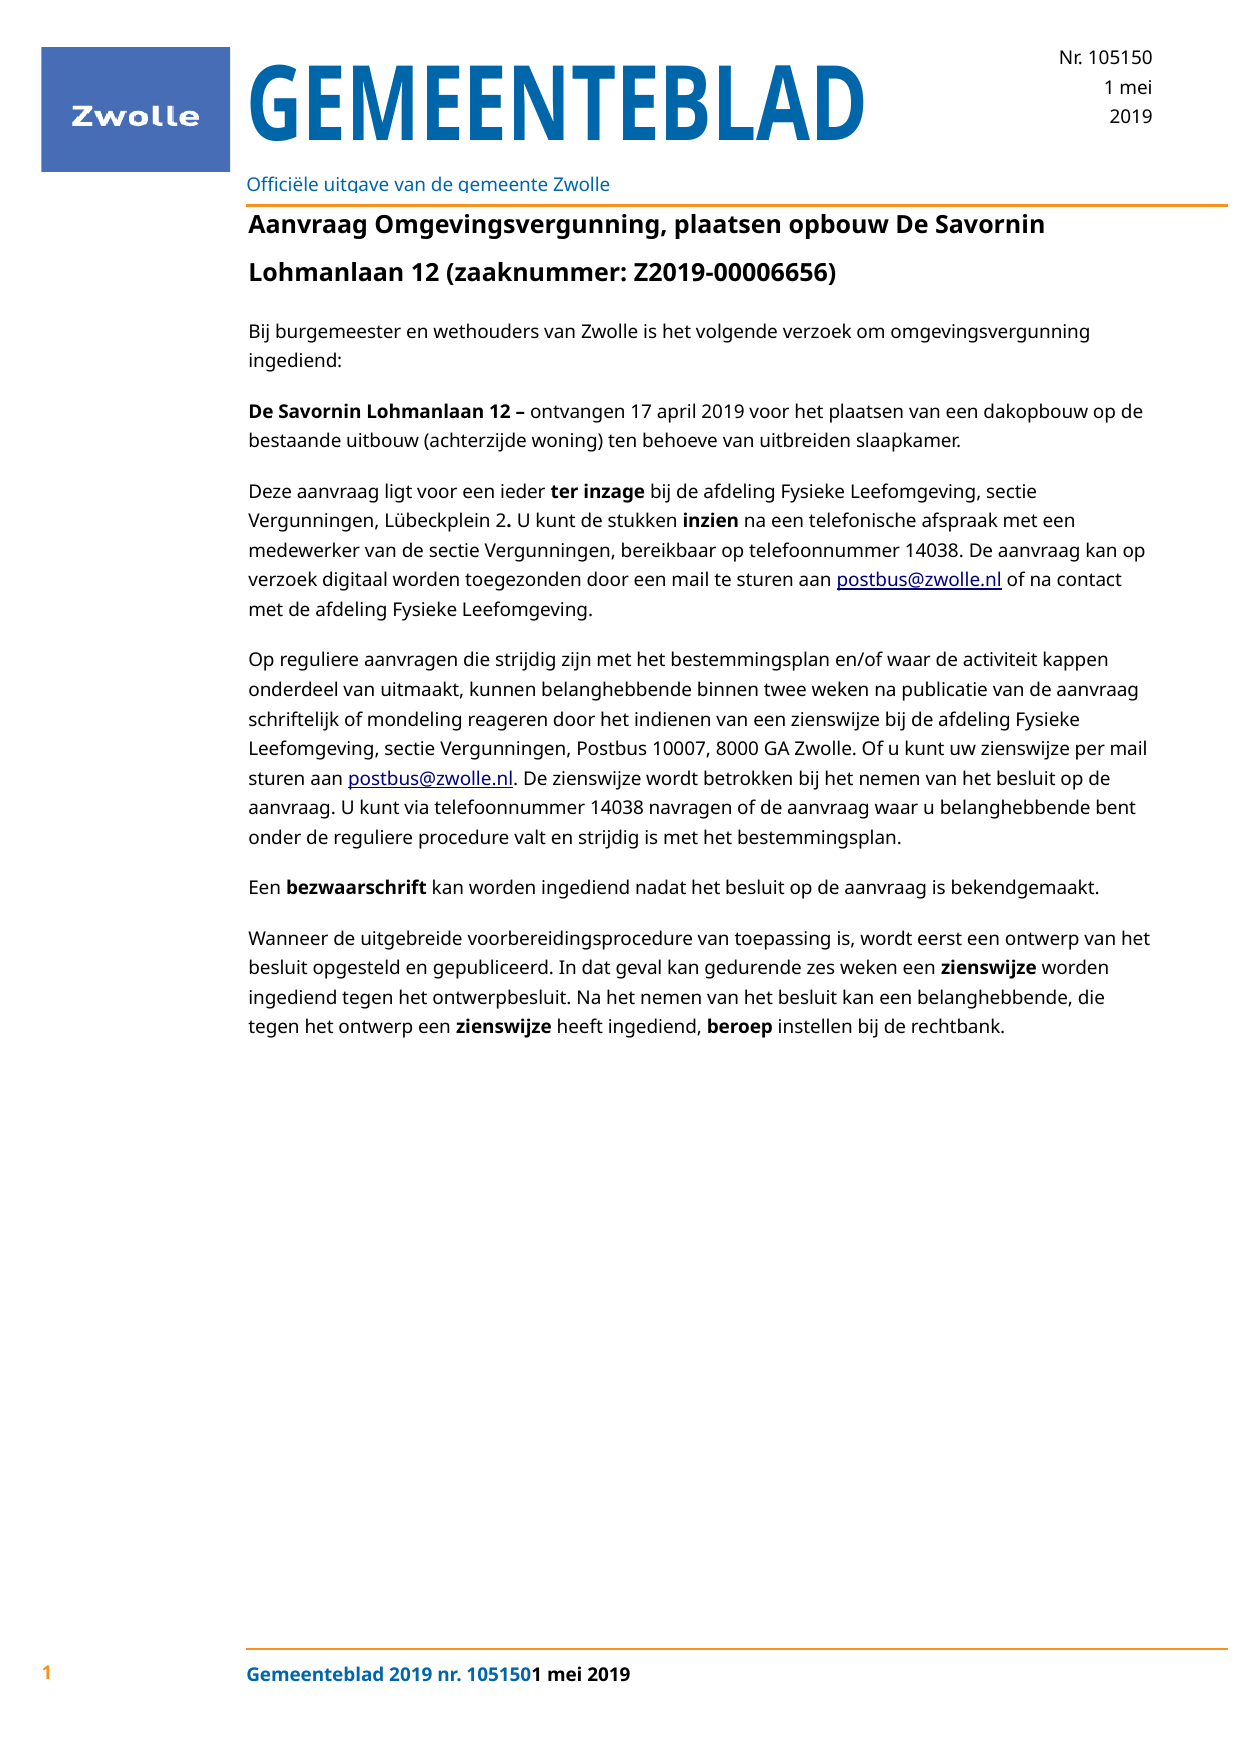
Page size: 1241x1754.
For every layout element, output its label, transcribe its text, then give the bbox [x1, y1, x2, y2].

text Op reguliere aanvragen die strijdig zijn met het bestemmingsplan en/of waar de activiteit kappen onderdeel van uitmaakt, kunnen belanghebbende binnen twee weken na publicatie van de aanvraag schriftelijk of mondeling reageren door het indienen van een zienswijze bij de afdeling Fysieke Leefomgeving, sectie Vergunningen, Postbus 10007, 8000 GA Zwolle. Of u kunt uw zienswijze per mail sturen aan postbus@zwolle.nl. De zienswijze wordt betrokken bij het nemen van het besluit op de aanvraag. U kunt via telefoonnummer 14038 navragen of de aanvraag waar u belanghebbende bent onder de reguliere procedure valt en strijdig is met het bestemmingsplan. [248, 647, 1152, 850]
text De Savornin Lohmanlaan 12 – ontvangen 17 april 2019 voor het plaatsen van een dakopbouw op de bestaande uitbouw (achterzijde woning) ten behoeve van uitbreiden slaapkamer. [248, 398, 1152, 453]
text Deze aanvraag ligt voor een ieder ter inzage bij de afdeling Fysieke Leefomgeving, sectie Vergunningen, Lübeckplein 2. U kunt de stukken inzien na een telefonische afspraak met een medewerker van de sectie Vergunningen, bereikbaar op telefoonnummer 14038. De aanvraag kan op verzoek digitaal worden toegezonden door een mail te sturen aan postbus@zwolle.nl of na contact met de afdeling Fysieke Leefomgeving. [248, 478, 1152, 622]
text Bij burgemeester en wethouders van Zwolle is het volgende verzoek om omgevingsvergunning ingediend: [248, 318, 1152, 373]
picture [41, 47, 231, 172]
text Aanvraag Omgevingsvergunning, plaatsen opbouw De Savornin Lohmanlaan 12 (zaaknummer: Z2019-00006656) [248, 207, 1152, 288]
text Een bezwaarschrift kan worden ingediend nadat het besluit op de aanvraag is bekendgemaakt. [248, 874, 1152, 900]
text Wanneer de uitgebreide voorbereidingsprocedure van toepassing is, wordt eerst een ontwerp van het besluit opgesteld en gepubliceerd. In dat geval kan gedurende zes weken een zienswijze worden ingediend tegen het ontwerpbesluit. Na het nemen van het besluit kan een belanghebbende, die tegen het ontwerp een zienswijze heeft ingediend, beroep instellen bij de rechtbank. [248, 925, 1152, 1039]
